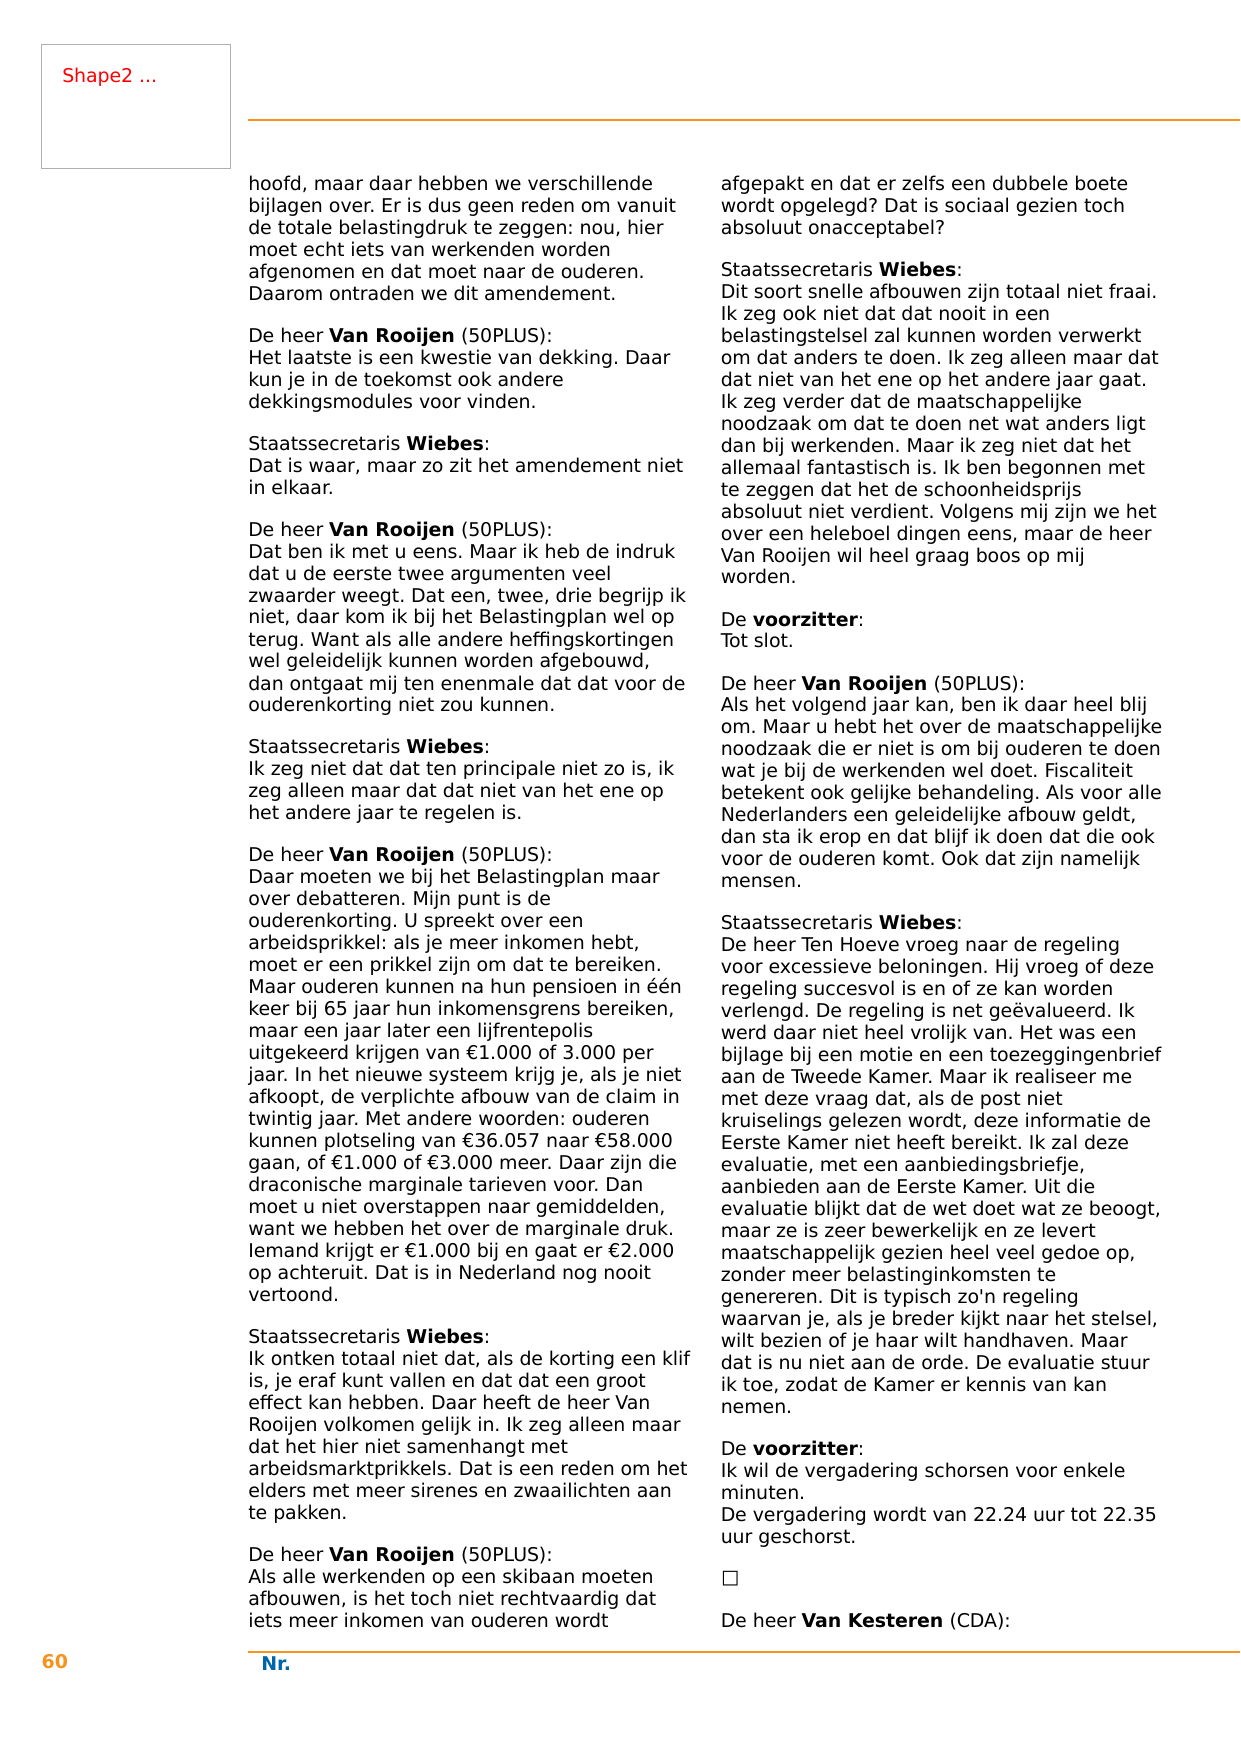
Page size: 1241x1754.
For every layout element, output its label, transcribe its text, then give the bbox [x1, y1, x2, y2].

text Staatssecretaris Wiebes: [721, 912, 1163, 934]
text Staatssecretaris Wiebes: [248, 1326, 691, 1348]
text De heer Van Rooijen (50PLUS): [721, 672, 1163, 694]
text ⬜ [721, 1568, 1163, 1589]
text Als het volgend jaar kan, ben ik daar heel blij om. Maar u hebt het over de maatschappelijke noodzaak die er niet is om bij ouderen te doen wat je bij de werkenden wel doet. Fiscaliteit betekent ook gelijke behandeling. Als voor alle Nederlanders een geleidelijke afbouw geldt, dan sta ik erop en dat blijf ik doen dat die ook voor de ouderen komt. Ook dat zijn namelijk mensen. [721, 694, 1163, 892]
text De heer Van Kesteren (CDA): [721, 1609, 1163, 1632]
text De voorzitter: [721, 608, 1163, 630]
text Als alle werkenden op een skibaan moeten afbouwen, is het toch niet rechtvaardig dat iets meer inkomen van ouderen wordt [248, 1566, 691, 1632]
text Dat ben ik met u eens. Maar ik heb de indruk dat u de eerste twee argumenten veel zwaarder weegt. Dat een, twee, drie begrijp ik niet, daar kom ik bij het Belastingplan wel op terug. Want als alle andere heffingskortingen wel geleidelijk kunnen worden afgebouwd, dan ontgaat mij ten enenmale dat dat voor de ouderenkorting niet zou kunnen. [248, 541, 691, 716]
text Ik zeg niet dat dat ten principale niet zo is, ik zeg alleen maar dat dat niet van het ene op het andere jaar te regelen is. [248, 758, 691, 824]
text Tot slot. [721, 630, 1163, 652]
text Ik ontken totaal niet dat, als de korting een klif is, je eraf kunt vallen en dat dat een groot effect kan hebben. Daar heeft de heer Van Rooijen volkomen gelijk in. Ik zeg alleen maar dat het hier niet samenhangt met arbeidsmarktprikkels. Dat is een reden om het elders met meer sirenes en zwaailichten aan te pakken. [248, 1348, 691, 1524]
text De heer Van Rooijen (50PLUS): [248, 844, 691, 866]
text Ik wil de vergadering schorsen voor enkele minuten. [721, 1460, 1163, 1504]
text De voorzitter: [721, 1438, 1163, 1460]
text Dit soort snelle afbouwen zijn totaal niet fraai. Ik zeg ook niet dat dat nooit in een belastingstelsel zal kunnen worden verwerkt om dat anders te doen. Ik zeg alleen maar dat dat niet van het ene op het andere jaar gaat. Ik zeg verder dat de maatschappelijke noodzaak om dat te doen net wat anders ligt dan bij werkenden. Maar ik zeg niet dat het allemaal fantastisch is. Ik ben begonnen met te zeggen dat het de schoonheidsprijs absoluut niet verdient. Volgens mij zijn we het over een heleboel dingen eens, maar de heer Van Rooijen wil heel graag boos op mij worden. [721, 281, 1163, 588]
text De vergadering wordt van 22.24 uur tot 22.35 uur geschorst. [721, 1504, 1163, 1548]
text Dat is waar, maar zo zit het amendement niet in elkaar. [248, 454, 691, 498]
text Staatssecretaris Wiebes: [248, 433, 691, 454]
text Staatssecretaris Wiebes: [248, 736, 691, 758]
text Het laatste is een kwestie van dekking. Daar kun je in de toekomst ook andere dekkingsmodules voor vinden. [248, 347, 691, 413]
text hoofd, maar daar hebben we verschillende bijlagen over. Er is dus geen reden om vanuit de totale belastingdruk te zeggen: nou, hier moet echt iets van werkenden worden afgenomen en dat moet naar de ouderen. Daarom ontraden we dit amendement. [248, 173, 691, 305]
text Daar moeten we bij het Belastingplan maar over debatteren. Mijn punt is de ouderenkorting. U spreekt over een arbeidsprikkel: als je meer inkomen hebt, moet er een prikkel zijn om dat te bereiken. Maar ouderen kunnen na hun pensioen in één keer bij 65 jaar hun inkomensgrens bereiken, maar een jaar later een lijfrentepolis uitgekeerd krijgen van €1.000 of 3.000 per jaar. In het nieuwe systeem krijg je, als je niet afkoopt, de verplichte afbouw van de claim in twintig jaar. Met andere woorden: ouderen kunnen plotseling van €36.057 naar €58.000 gaan, of €1.000 of €3.000 meer. Daar zijn die draconische marginale tarieven voor. Dan moet u niet overstappen naar gemiddelden, want we hebben het over de marginale druk. Iemand krijgt er €1.000 bij en gaat er €2.000 op achteruit. Dat is in Nederland nog nooit vertoond. [248, 866, 691, 1306]
text De heer Van Rooijen (50PLUS): [248, 1544, 691, 1566]
text Staatssecretaris Wiebes: [721, 259, 1163, 281]
text afgepakt en dat er zelfs een dubbele boete wordt opgelegd? Dat is sociaal gezien toch absoluut onacceptabel? [721, 173, 1163, 239]
text De heer Van Rooijen (50PLUS): [248, 325, 691, 347]
text De heer Van Rooijen (50PLUS): [248, 518, 691, 541]
text De heer Ten Hoeve vroeg naar de regeling voor excessieve beloningen. Hij vroeg of deze regeling succesvol is en of ze kan worden verlengd. De regeling is net geëvalueerd. Ik werd daar niet heel vrolijk van. Het was een bijlage bij een motie en een toezeggingenbrief aan de Tweede Kamer. Maar ik realiseer me met deze vraag dat, als de post niet kruiselings gelezen wordt, deze informatie de Eerste Kamer niet heeft bereikt. Ik zal deze evaluatie, met een aanbiedingsbriefje, aanbieden aan de Eerste Kamer. Uit die evaluatie blijkt dat de wet doet wat ze beoogt, maar ze is zeer bewerkelijk en ze levert maatschappelijk gezien heel veel gedoe op, zonder meer belastinginkomsten te genereren. Dit is typisch zo'n regeling waarvan je, als je breder kijkt naar het stelsel, wilt bezien of je haar wilt handhaven. Maar dat is nu niet aan de orde. De evaluatie stuur ik toe, zodat de Kamer er kennis van kan nemen. [721, 934, 1163, 1418]
